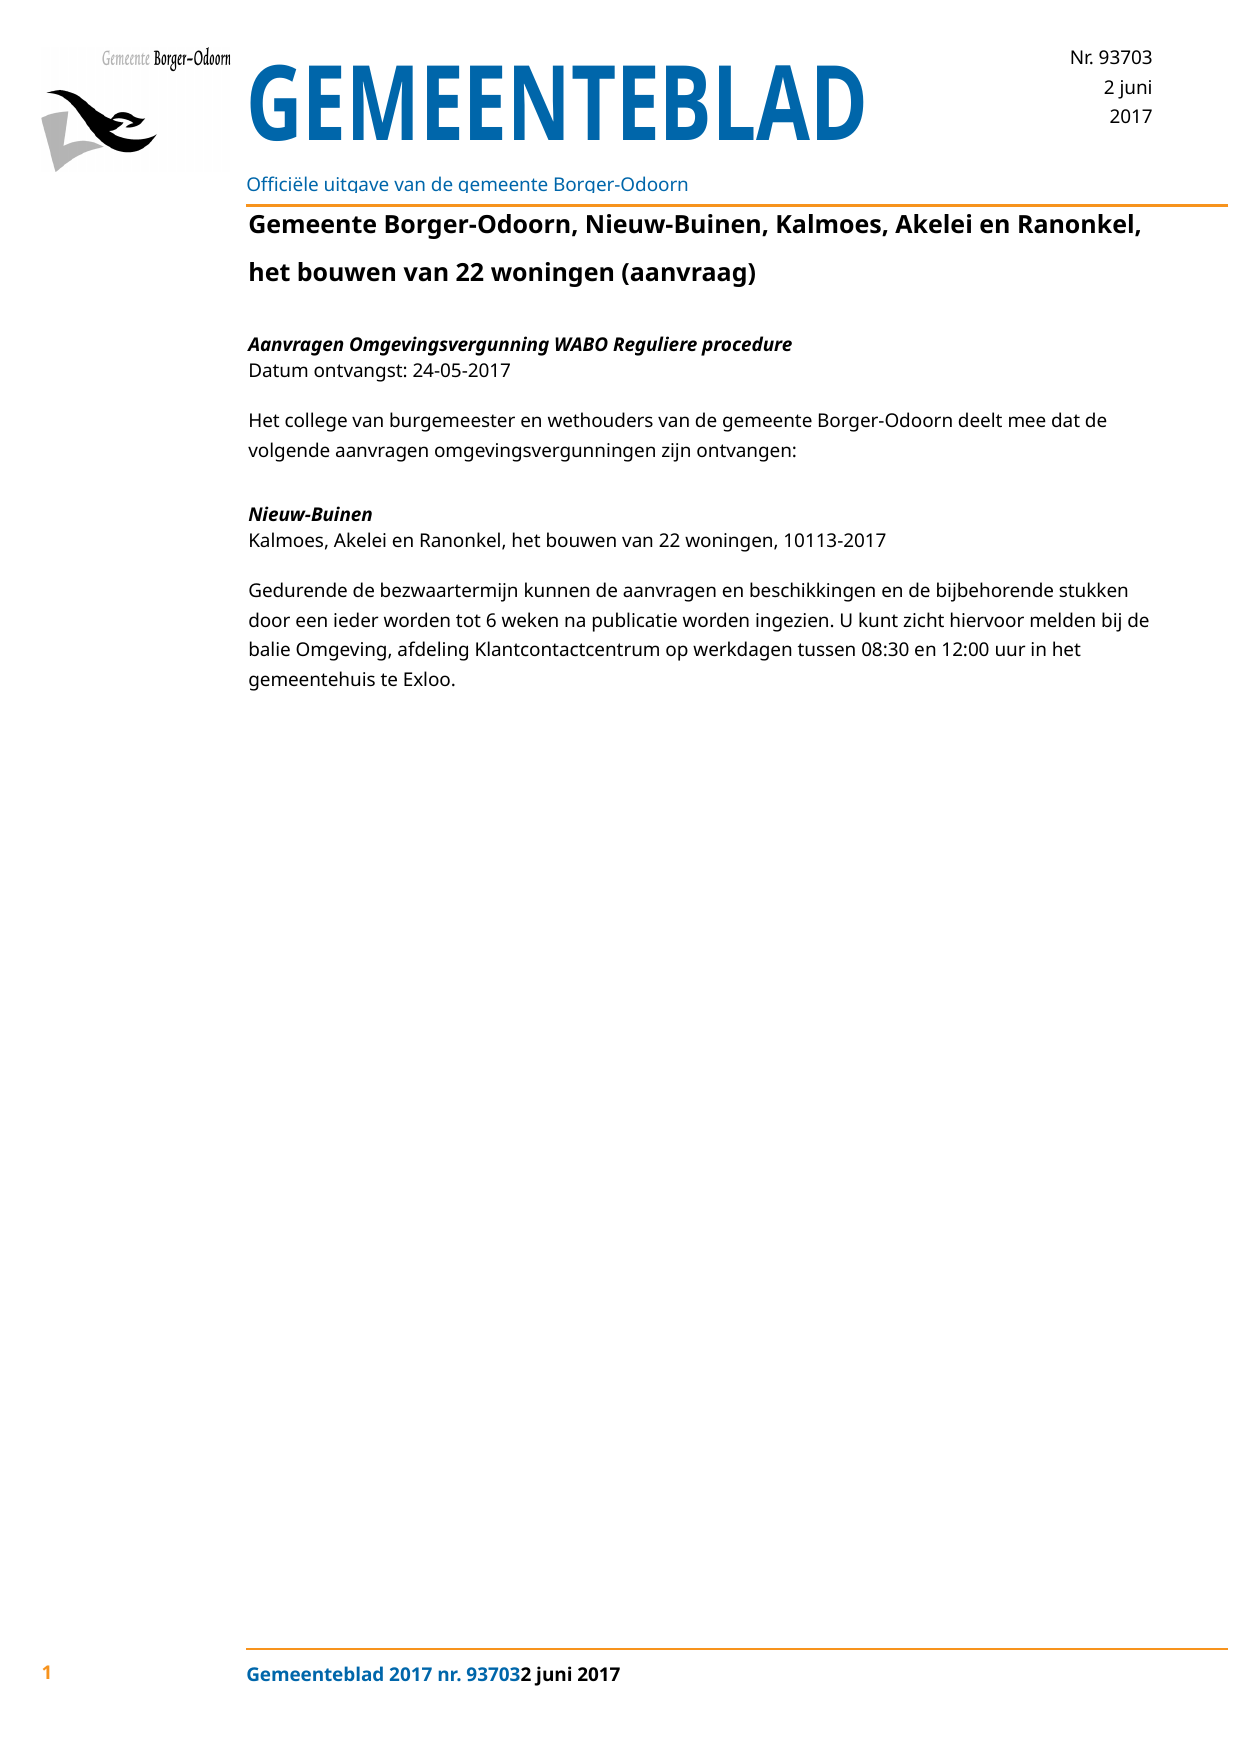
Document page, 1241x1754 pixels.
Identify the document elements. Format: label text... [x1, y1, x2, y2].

text Nieuw-Buinen [248, 501, 1152, 527]
picture [41, 47, 231, 172]
text Datum ontvangst: 24-05-2017 [248, 357, 1152, 383]
text Kalmoes, Akelei en Ranonkel, het bouwen van 22 woningen, 10113-2017 [248, 527, 1152, 553]
text Aanvragen Omgevingsvergunning WABO Reguliere procedure [248, 331, 1152, 357]
text Gedurende de bezwaartermijn kunnen de aanvragen en beschikkingen en de bijbehorende stukken door een ieder worden tot 6 weken na publicatie worden ingezien. U kunt zicht hiervoor melden bij de balie Omgeving, afdeling Klantcontactcentrum op werkdagen tussen 08:30 en 12:00 uur in het gemeentehuis te Exloo. [248, 577, 1152, 692]
text Gemeente Borger-Odoorn, Nieuw-Buinen, Kalmoes, Akelei en Ranonkel, het bouwen van 22 woningen (aanvraag) [248, 207, 1152, 288]
text Het college van burgemeester en wethouders van de gemeente Borger-Odoorn deelt mee dat de volgende aanvragen omgevingsvergunningen zijn ontvangen: [248, 408, 1152, 463]
